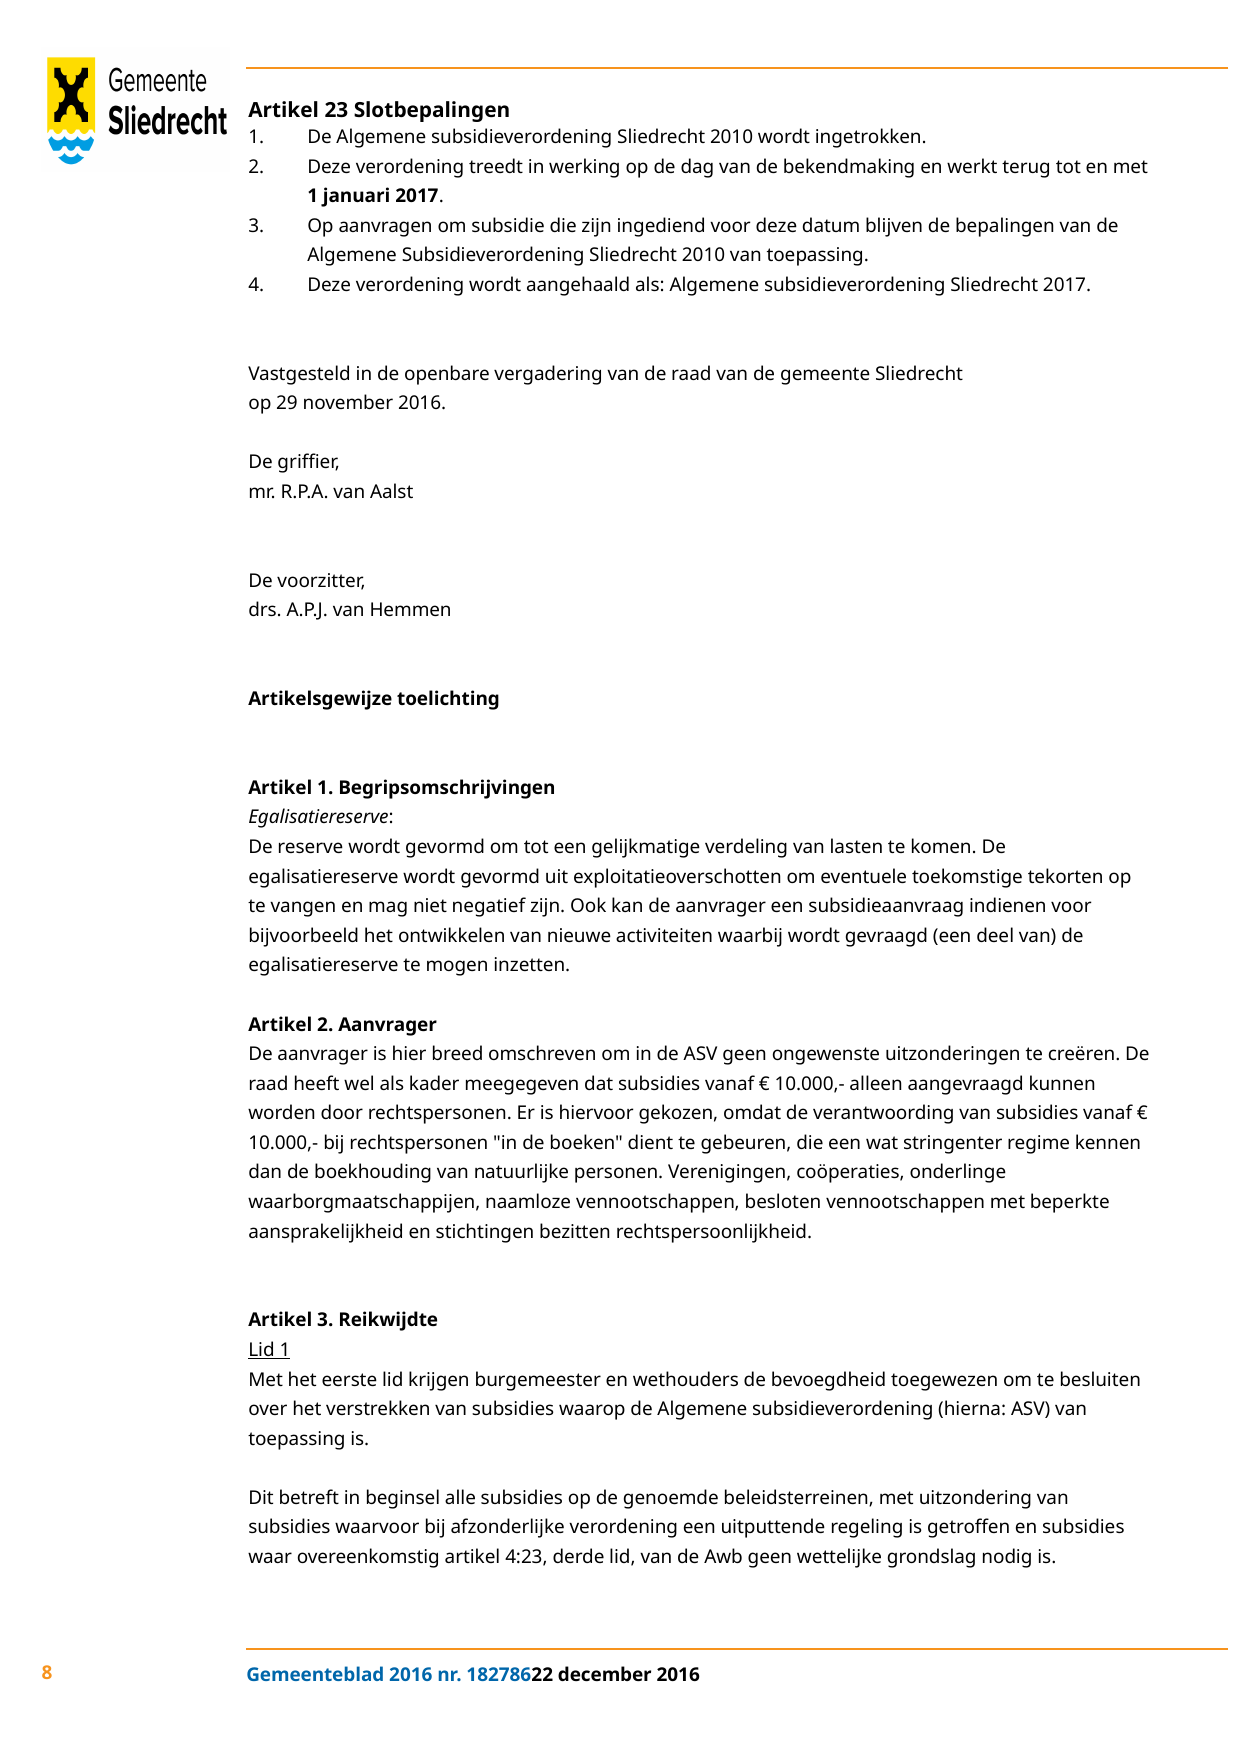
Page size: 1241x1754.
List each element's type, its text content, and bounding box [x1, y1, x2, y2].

picture [41, 47, 231, 172]
list De Algemene subsidieverordening Sliedrecht 2010 wordt ingetrokken. [248, 123, 1152, 149]
list Op aanvragen om subsidie die zijn ingediend voor deze datum blijven de bepalingen van de Algemene Subsidieverordening Sliedrecht 2010 van toepassing. [248, 212, 1152, 267]
text Vastgesteld in de openbare vergadering van de raad van de gemeente Sliedrecht [248, 360, 1152, 386]
list Deze verordening wordt aangehaald als: Algemene subsidieverordening Sliedrecht 2017. [248, 271, 1152, 297]
text Artikel 2. Aanvrager [248, 1011, 1152, 1036]
text De reserve wordt gevormd om tot een gelijkmatige verdeling van lasten te komen. De egalisatiereserve wordt gevormd uit exploitatieoverschotten om eventuele toekomstige tekorten op te vangen en mag niet negatief zijn. Ook kan de aanvrager een subsidieaanvraag indienen voor bijvoorbeeld het ontwikkelen van nieuwe activiteiten waarbij wordt gevraagd (een deel van) de egalisatiereserve te mogen inzetten. [248, 833, 1152, 977]
text mr. R.P.A. van Aalst [248, 478, 1152, 504]
text Egalisatiereserve: [248, 804, 1152, 829]
text Lid 1 [248, 1336, 1152, 1362]
text De aanvrager is hier breed omschreven om in de ASV geen ongewenste uitzonderingen te creëren. De raad heeft wel als kader meegegeven dat subsidies vanaf € 10.000,- alleen aangevraagd kunnen worden door rechtspersonen. Er is hiervoor gekozen, omdat de verantwoording van subsidies vanaf € 10.000,- bij rechtspersonen "in de boeken" dient te gebeuren, die een wat stringenter regime kennen dan de boekhouding van natuurlijke personen. Verenigingen, coöperaties, onderlinge waarborgmaatschappijen, naamloze vennootschappen, besloten vennootschappen met beperkte aansprakelijkheid en stichtingen bezitten rechtspersoonlijkheid. [248, 1040, 1152, 1243]
text drs. A.P.J. van Hemmen [248, 597, 1152, 622]
text Artikel 1. Begripsomschrijvingen [248, 774, 1152, 800]
text Artikel 23 Slotbepalingen [248, 95, 1152, 123]
text De voorzitter, [248, 567, 1152, 593]
list Deze verordening treedt in werking op de dag van de bekendmaking en werkt terug tot en met 1 januari 2017. [248, 153, 1152, 208]
text op 29 november 2016. [248, 389, 1152, 415]
text Artikel 3. Reikwijdte [248, 1307, 1152, 1332]
text Met het eerste lid krijgen burgemeester en wethouders de bevoegdheid toegewezen om te besluiten over het verstrekken van subsidies waarop de Algemene subsidieverordening (hierna: ASV) van toepassing is. [248, 1366, 1152, 1451]
text Dit betreft in beginsel alle subsidies op de genoemde beleidsterreinen, met uitzondering van subsidies waarvoor bij afzonderlijke verordening een uitputtende regeling is getroffen en subsidies waar overeenkomstig artikel 4:23, derde lid, van de Awb geen wettelijke grondslag nodig is. [248, 1484, 1152, 1569]
text Artikelsgewijze toelichting [248, 685, 1152, 711]
text De griffier, [248, 449, 1152, 474]
